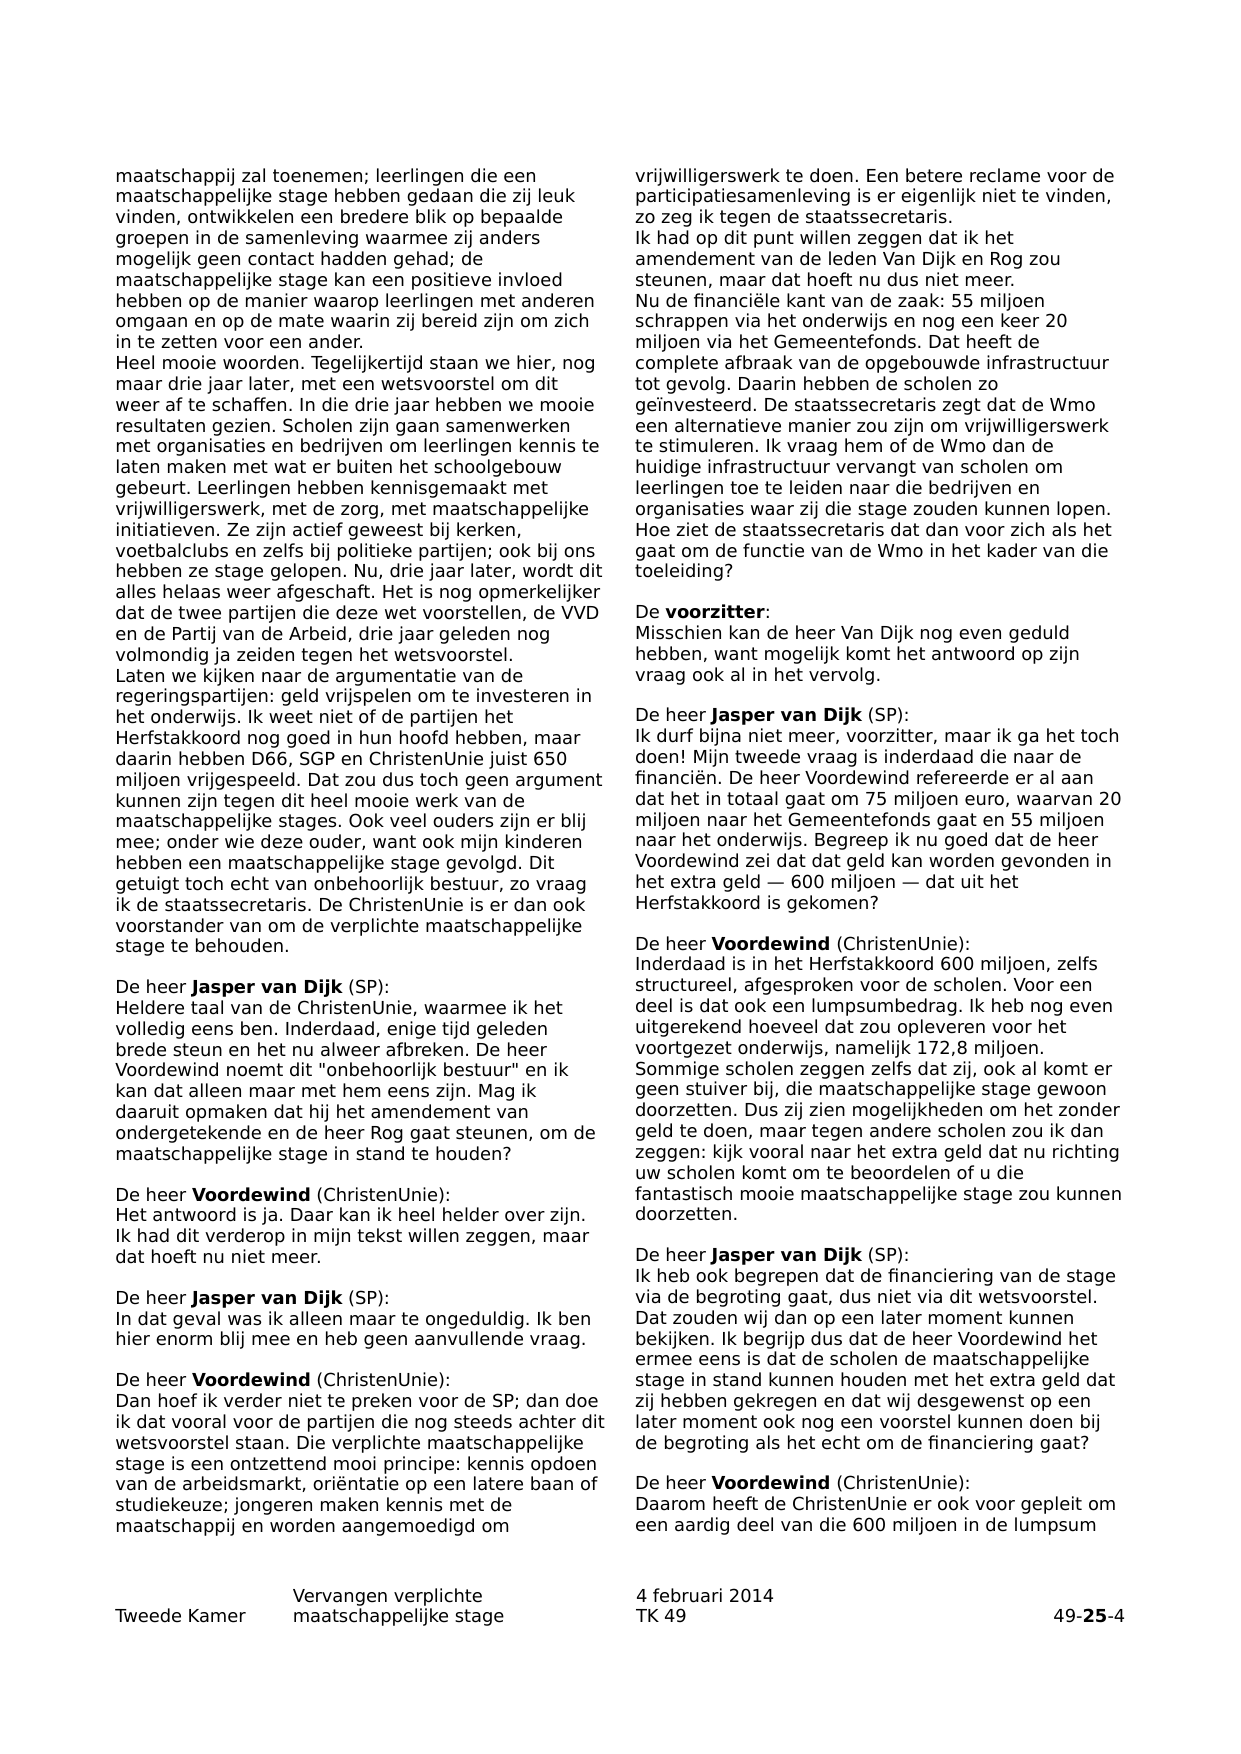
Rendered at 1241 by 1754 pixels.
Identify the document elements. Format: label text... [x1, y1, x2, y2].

text Dan hoef ik verder niet te preken voor de SP; dan doe ik dat vooral voor de partijen die nog steeds achter dit wetsvoorstel staan. Die verplichte maatschappelijke stage is een ontzettend mooi principe: kennis opdoen van de arbeidsmarkt, oriëntatie op een latere baan of studiekeuze; jongeren maken kennis met de maatschappij en worden aangemoedigd om [115, 1391, 605, 1537]
text De heer Voordewind (ChristenUnie): [115, 1184, 605, 1205]
text Heel mooie woorden. Tegelijkertijd staan we hier, nog maar drie jaar later, met een wetsvoorstel om dit weer af te schaffen. In die drie jaar hebben we mooie resultaten gezien. Scholen zijn gaan samenwerken met organisaties en bedrijven om leerlingen kennis te laten maken met wat er buiten het schoolgebouw gebeurt. Leerlingen hebben kennisgemaakt met vrijwilligerswerk, met de zorg, met maatschappelijke initiatieven. Ze zijn actief geweest bij kerken, voetbalclubs en zelfs bij politieke partijen; ook bij ons hebben ze stage gelopen. Nu, drie jaar later, wordt dit alles helaas weer afgeschaft. Het is nog opmerkelijker dat de twee partijen die deze wet voorstellen, de VVD en de Partij van de Arbeid, drie jaar geleden nog volmondig ja zeiden tegen het wetsvoorstel. [115, 353, 605, 665]
text Nu de financiële kant van de zaak: 55 miljoen schrappen via het onderwijs en nog een keer 20 miljoen via het Gemeentefonds. Dat heeft de complete afbraak van de opgebouwde infrastructuur tot gevolg. Daarin hebben de scholen zo geïnvesteerd. De staatssecretaris zegt dat de Wmo een alternatieve manier zou zijn om vrijwilligerswerk te stimuleren. Ik vraag hem of de Wmo dan de huidige infrastructuur vervangt van scholen om leerlingen toe te leiden naar die bedrijven en organisaties waar zij die stage zouden kunnen lopen. Hoe ziet de staatssecretaris dat dan voor zich als het gaat om de functie van de Wmo in het kader van die toeleiding? [635, 290, 1125, 582]
text Laten we kijken naar de argumentatie van de regeringspartijen: geld vrijspelen om te investeren in het onderwijs. Ik weet niet of de partijen het Herfstakkoord nog goed in hun hoofd hebben, maar daarin hebben D66, SGP en ChristenUnie juist 650 miljoen vrijgespeeld. Dat zou dus toch geen argument kunnen zijn tegen dit heel mooie werk van de maatschappelijke stages. Ook veel ouders zijn er blij mee; onder wie deze ouder, want ook mijn kinderen hebben een maatschappelijke stage gevolgd. Dit getuigt toch echt van onbehoorlijk bestuur, zo vraag ik de staatssecretaris. De ChristenUnie is er dan ook voorstander van om de verplichte maatschappelijke stage te behouden. [115, 665, 605, 957]
text Ik durf bijna niet meer, voorzitter, maar ik ga het toch doen! Mijn tweede vraag is inderdaad die naar de financiën. De heer Voordewind refereerde er al aan dat het in totaal gaat om 75 miljoen euro, waarvan 20 miljoen naar het Gemeentefonds gaat en 55 miljoen naar het onderwijs. Begreep ik nu goed dat de heer Voordewind zei dat dat geld kan worden gevonden in het extra geld — 600 miljoen — dat uit het Herfstakkoord is gekomen? [635, 726, 1125, 913]
text maatschappij zal toenemen; leerlingen die een maatschappelijke stage hebben gedaan die zij leuk vinden, ontwikkelen een bredere blik op bepaalde groepen in de samenleving waarmee zij anders mogelijk geen contact hadden gehad; de maatschappelijke stage kan een positieve invloed hebben op de manier waarop leerlingen met anderen omgaan en op de mate waarin zij bereid zijn om zich in te zetten voor een ander. [115, 165, 605, 353]
text Ik had op dit punt willen zeggen dat ik het amendement van de leden Van Dijk en Rog zou steunen, maar dat hoeft nu dus niet meer. [635, 228, 1125, 290]
text De heer Voordewind (ChristenUnie): [635, 933, 1125, 954]
text Het antwoord is ja. Daar kan ik heel helder over zijn. Ik had dit verderop in mijn tekst willen zeggen, maar dat hoeft nu niet meer. [115, 1205, 605, 1268]
text In dat geval was ik alleen maar te ongeduldig. Ik ben hier enorm blij mee en heb geen aanvullende vraag. [115, 1308, 605, 1350]
text De voorzitter: [635, 602, 1125, 623]
text Heldere taal van de ChristenUnie, waarmee ik het volledig eens ben. Inderdaad, enige tijd geleden brede steun en het nu alweer afbreken. De heer Voordewind noemt dit "onbehoorlijk bestuur" en ik kan dat alleen maar met hem eens zijn. Mag ik daaruit opmaken dat hij het amendement van ondergetekende en de heer Rog gaat steunen, om de maatschappelijke stage in stand te houden? [115, 998, 605, 1164]
text De heer Voordewind (ChristenUnie): [115, 1370, 605, 1391]
text Ik heb ook begrepen dat de financiering van de stage via de begroting gaat, dus niet via dit wetsvoorstel. Dat zouden wij dan op een later moment kunnen bekijken. Ik begrijp dus dat de heer Voordewind het ermee eens is dat de scholen de maatschappelijke stage in stand kunnen houden met het extra geld dat zij hebben gekregen en dat wij desgewenst op een later moment ook nog een voorstel kunnen doen bij de begroting als het echt om de financiering gaat? [635, 1266, 1125, 1453]
text Daarom heeft de ChristenUnie er ook voor gepleit om een aardig deel van die 600 miljoen in de lumpsum [635, 1494, 1125, 1536]
text De heer Jasper van Dijk (SP): [635, 1245, 1125, 1266]
text De heer Voordewind (ChristenUnie): [635, 1473, 1125, 1494]
text Inderdaad is in het Herfstakkoord 600 miljoen, zelfs structureel, afgesproken voor de scholen. Voor een deel is dat ook een lumpsumbedrag. Ik heb nog even uitgerekend hoeveel dat zou opleveren voor het voortgezet onderwijs, namelijk 172,8 miljoen. Sommige scholen zeggen zelfs dat zij, ook al komt er geen stuiver bij, die maatschappelijke stage gewoon doorzetten. Dus zij zien mogelijkheden om het zonder geld te doen, maar tegen andere scholen zou ik dan zeggen: kijk vooral naar het extra geld dat nu richting uw scholen komt om te beoordelen of u die fantastisch mooie maatschappelijke stage zou kunnen doorzetten. [635, 954, 1125, 1225]
text De heer Jasper van Dijk (SP): [635, 705, 1125, 726]
text vrijwilligerswerk te doen. Een betere reclame voor de participatiesamenleving is er eigenlijk niet te vinden, zo zeg ik tegen de staatssecretaris. [635, 165, 1125, 228]
text Misschien kan de heer Van Dijk nog even geduld hebben, want mogelijk komt het antwoord op zijn vraag ook al in het vervolg. [635, 623, 1125, 685]
text De heer Jasper van Dijk (SP): [115, 977, 605, 998]
text De heer Jasper van Dijk (SP): [115, 1288, 605, 1308]
